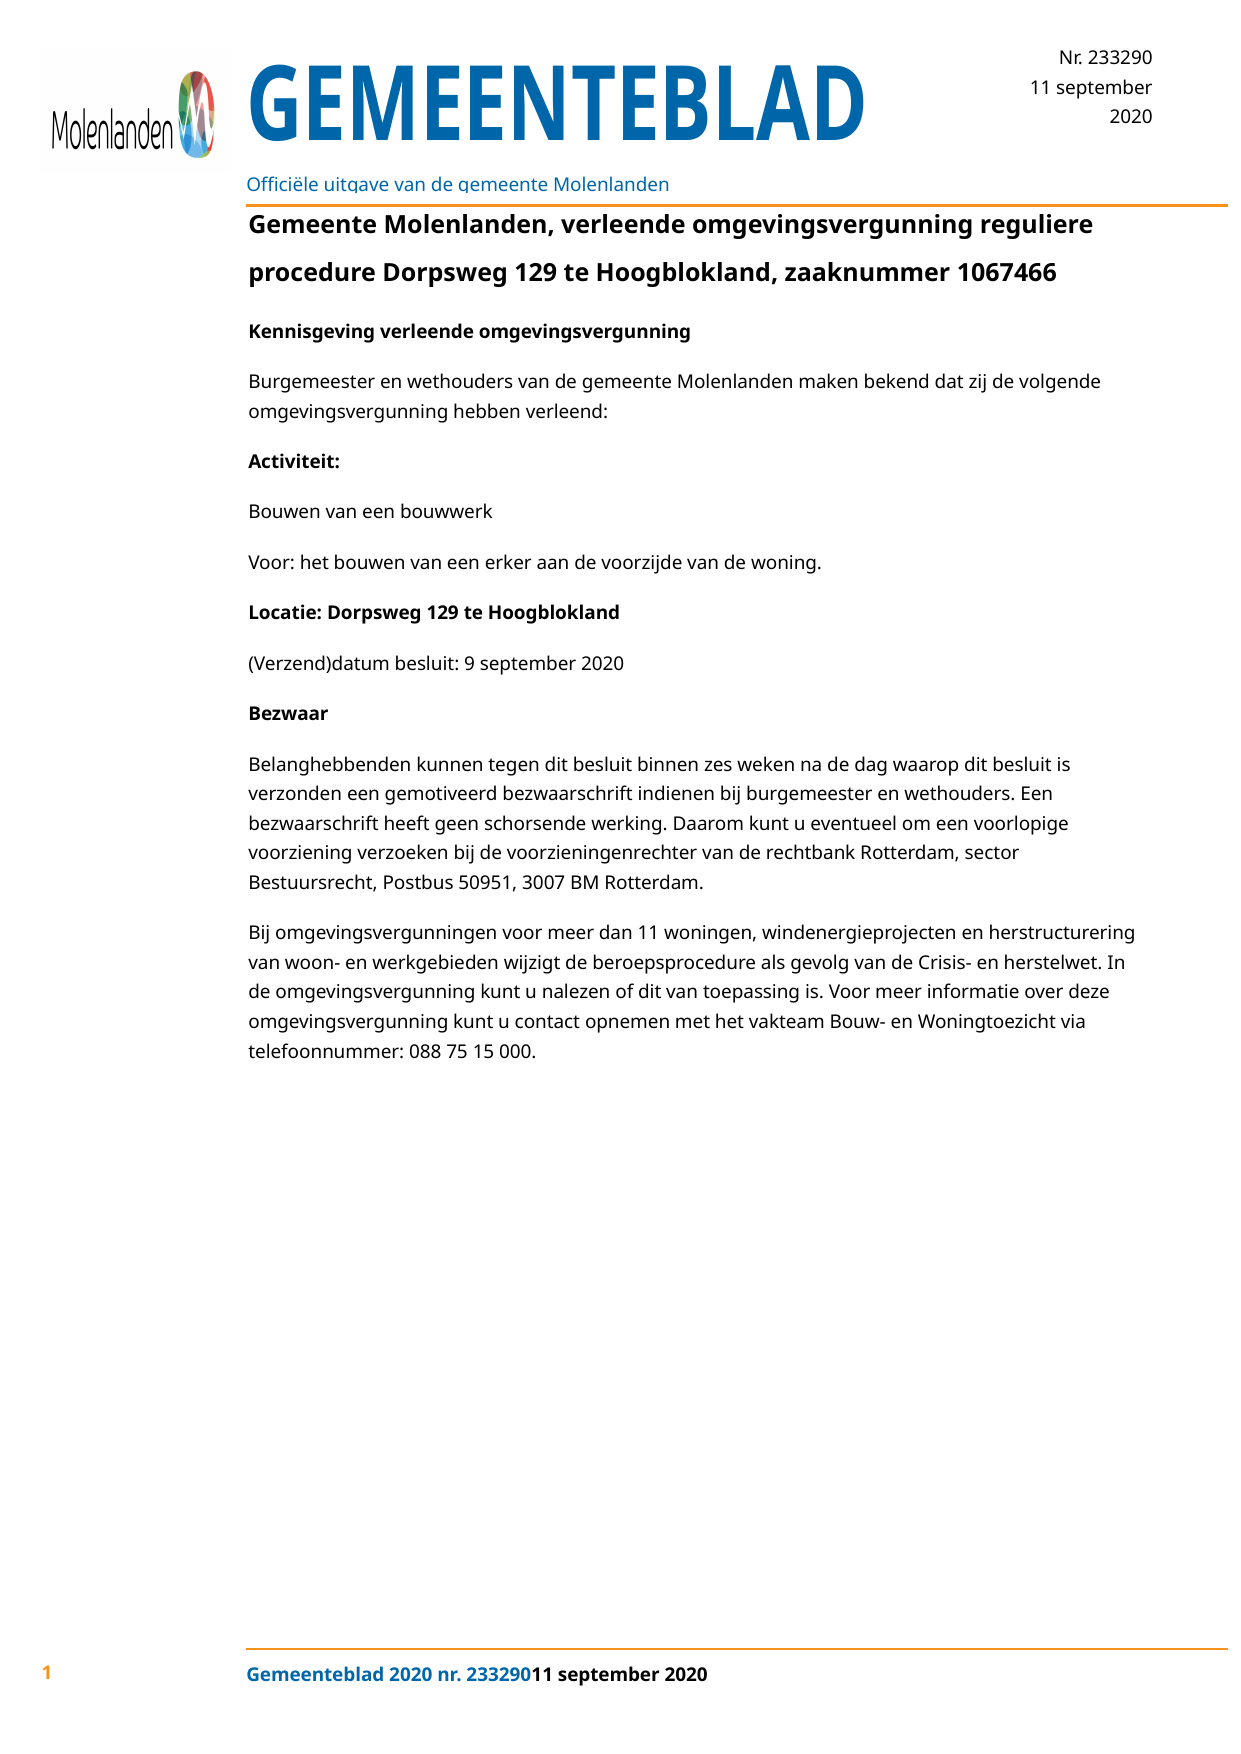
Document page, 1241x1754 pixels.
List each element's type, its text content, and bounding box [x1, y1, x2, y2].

text Bezwaar [248, 700, 1152, 726]
text Bouwen van een bouwwerk [248, 499, 1152, 524]
text Burgemeester en wethouders van de gemeente Molenlanden maken bekend dat zij de volgende omgevingsvergunning hebben verleend: [248, 368, 1152, 424]
picture [41, 47, 231, 172]
text Bij omgevingsvergunningen voor meer dan 11 woningen, windenergieprojecten en herstructurering van woon- en werkgebieden wijzigt de beroepsprocedure als gevolg van de Crisis- en herstelwet. In de omgevingsvergunning kunt u nalezen of dit van toepassing is. Voor meer informatie over deze omgevingsvergunning kunt u contact opnemen met het vakteam Bouw- en Woningtoezicht via telefoonnummer: 088 75 15 000. [248, 919, 1152, 1064]
text Kennisgeving verleende omgevingsvergunning [248, 318, 1152, 344]
text Activiteit: [248, 448, 1152, 474]
text Gemeente Molenlanden, verleende omgevingsvergunning reguliere procedure Dorpsweg 129 te Hoogblokland, zaaknummer 1067466 [248, 207, 1152, 288]
text Voor: het bouwen van een erker aan de voorzijde van de woning. [248, 549, 1152, 575]
text (Verzend)datum besluit: 9 september 2020 [248, 650, 1152, 676]
text Belanghebbenden kunnen tegen dit besluit binnen zes weken na de dag waarop dit besluit is verzonden een gemotiveerd bezwaarschrift indienen bij burgemeester en wethouders. Een bezwaarschrift heeft geen schorsende werking. Daarom kunt u eventueel om een voorlopige voorziening verzoeken bij de voorzieningenrechter van de rechtbank Rotterdam, sector Bestuursrecht, Postbus 50951, 3007 BM Rotterdam. [248, 751, 1152, 895]
text Locatie: Dorpsweg 129 te Hoogblokland [248, 599, 1152, 625]
